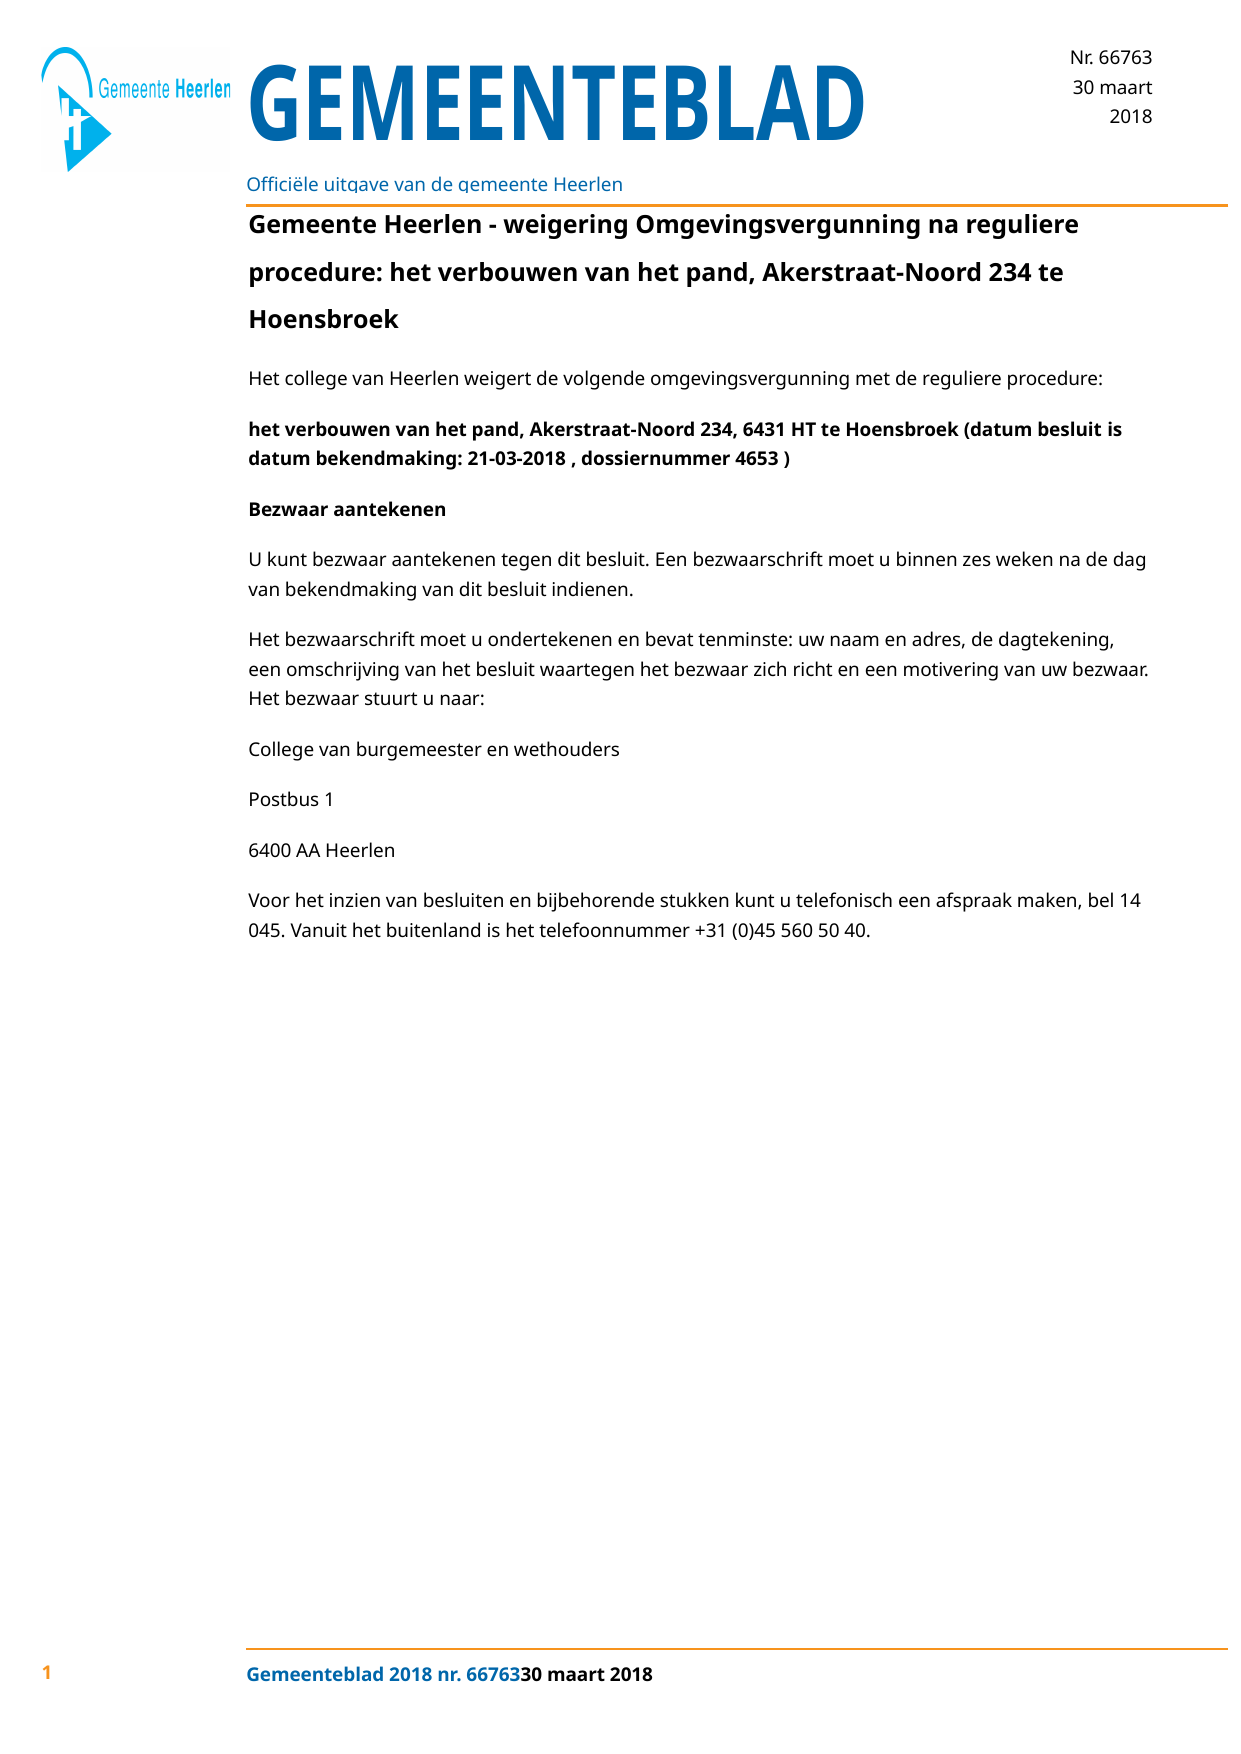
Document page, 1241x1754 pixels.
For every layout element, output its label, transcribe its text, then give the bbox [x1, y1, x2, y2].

text Het college van Heerlen weigert de volgende omgevingsvergunning met de reguliere procedure: [248, 366, 1152, 391]
picture [41, 47, 58, 70]
text het verbouwen van het pand, Akerstraat-Noord 234, 6431 HT te Hoensbroek (datum besluit is datum bekendmaking: 21-03-2018 , dossiernummer 4653 ) [248, 416, 1152, 471]
text 6400 AA Heerlen [248, 837, 1152, 862]
text U kunt bezwaar aantekenen tegen dit besluit. Een bezwaarschrift moet u binnen zes weken na de dag van bekendmaking van dit besluit indienen. [248, 546, 1152, 602]
text College van burgemeester en wethouders [248, 736, 1152, 762]
text Gemeente Heerlen - weigering Omgevingsvergunning na reguliere procedure: het verbouwen van het pand, Akerstraat-Noord 234 te Hoensbroek [248, 207, 1152, 336]
text Voor het inzien van besluiten en bijbehorende stukken kunt u telefonisch een afspraak maken, bel 14 045. Vanuit het buitenland is het telefoonnummer +31 (0)45 560 50 40. [248, 887, 1152, 942]
text Postbus 1 [248, 786, 1152, 812]
text Bezwaar aantekenen [248, 496, 1152, 522]
picture [41, 47, 231, 172]
text Het bezwaarschrift moet u ondertekenen en bevat tenminste: uw naam en adres, de dagtekening, een omschrijving van het besluit waartegen het bezwaar zich richt en een motivering van uw bezwaar. Het bezwaar stuurt u naar: [248, 626, 1152, 711]
